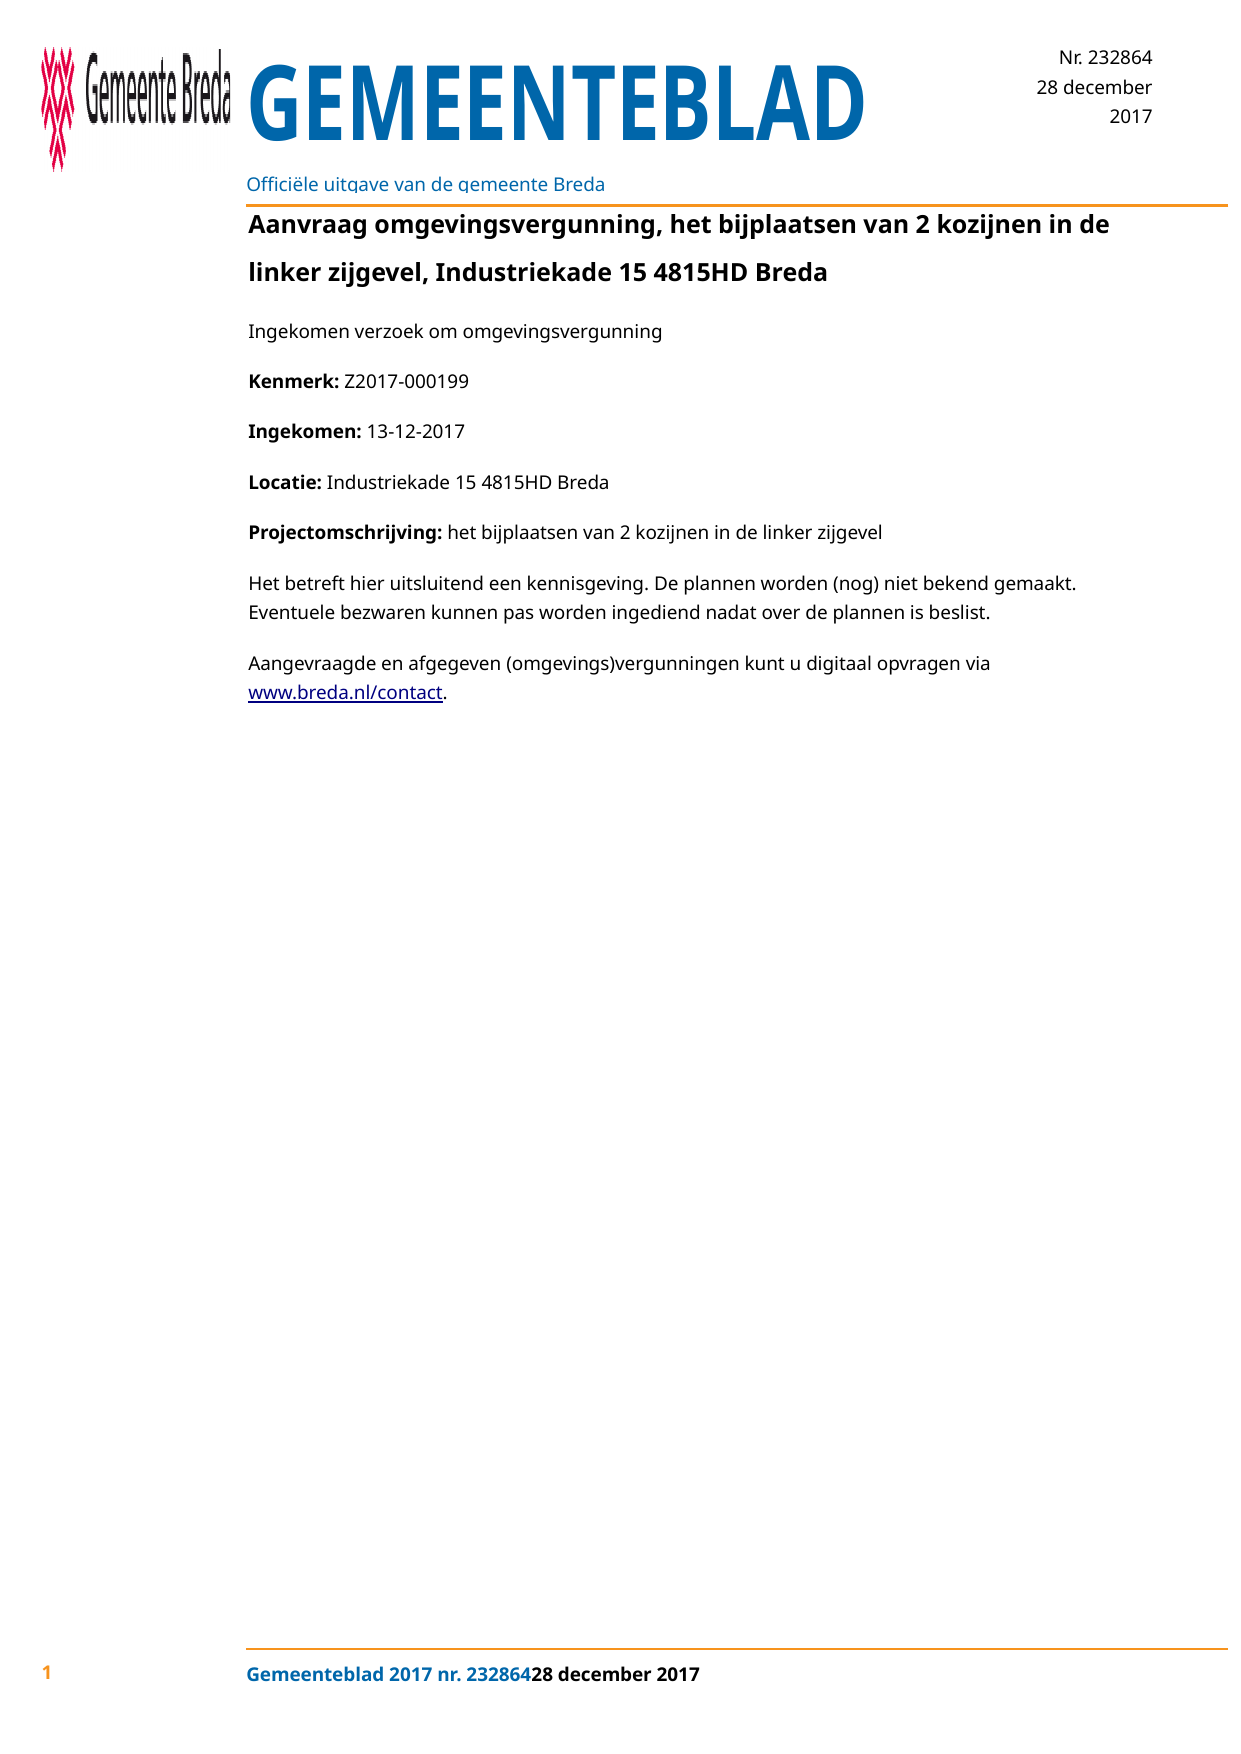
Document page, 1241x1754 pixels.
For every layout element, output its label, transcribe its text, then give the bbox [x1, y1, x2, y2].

picture [41, 47, 231, 172]
text Aanvraag omgevingsvergunning, het bijplaatsen van 2 kozijnen in de linker zijgevel, Industriekade 15 4815HD Breda [248, 207, 1152, 288]
text Ingekomen: 13-12-2017 [248, 419, 1152, 444]
text Het betreft hier uitsluitend een kennisgeving. De plannen worden (nog) niet bekend gemaakt. Eventuele bezwaren kunnen pas worden ingediend nadat over de plannen is beslist. [248, 570, 1152, 625]
text Projectomschrijving: het bijplaatsen van 2 kozijnen in de linker zijgevel [248, 519, 1152, 545]
text Locatie: Industriekade 15 4815HD Breda [248, 469, 1152, 495]
text Aangevraagde en afgegeven (omgevings)vergunningen kunt u digitaal opvragen via www.breda.nl/contact. [248, 650, 1152, 705]
text Ingekomen verzoek om omgevingsvergunning [248, 318, 1152, 344]
text Kenmerk: Z2017-000199 [248, 368, 1152, 394]
